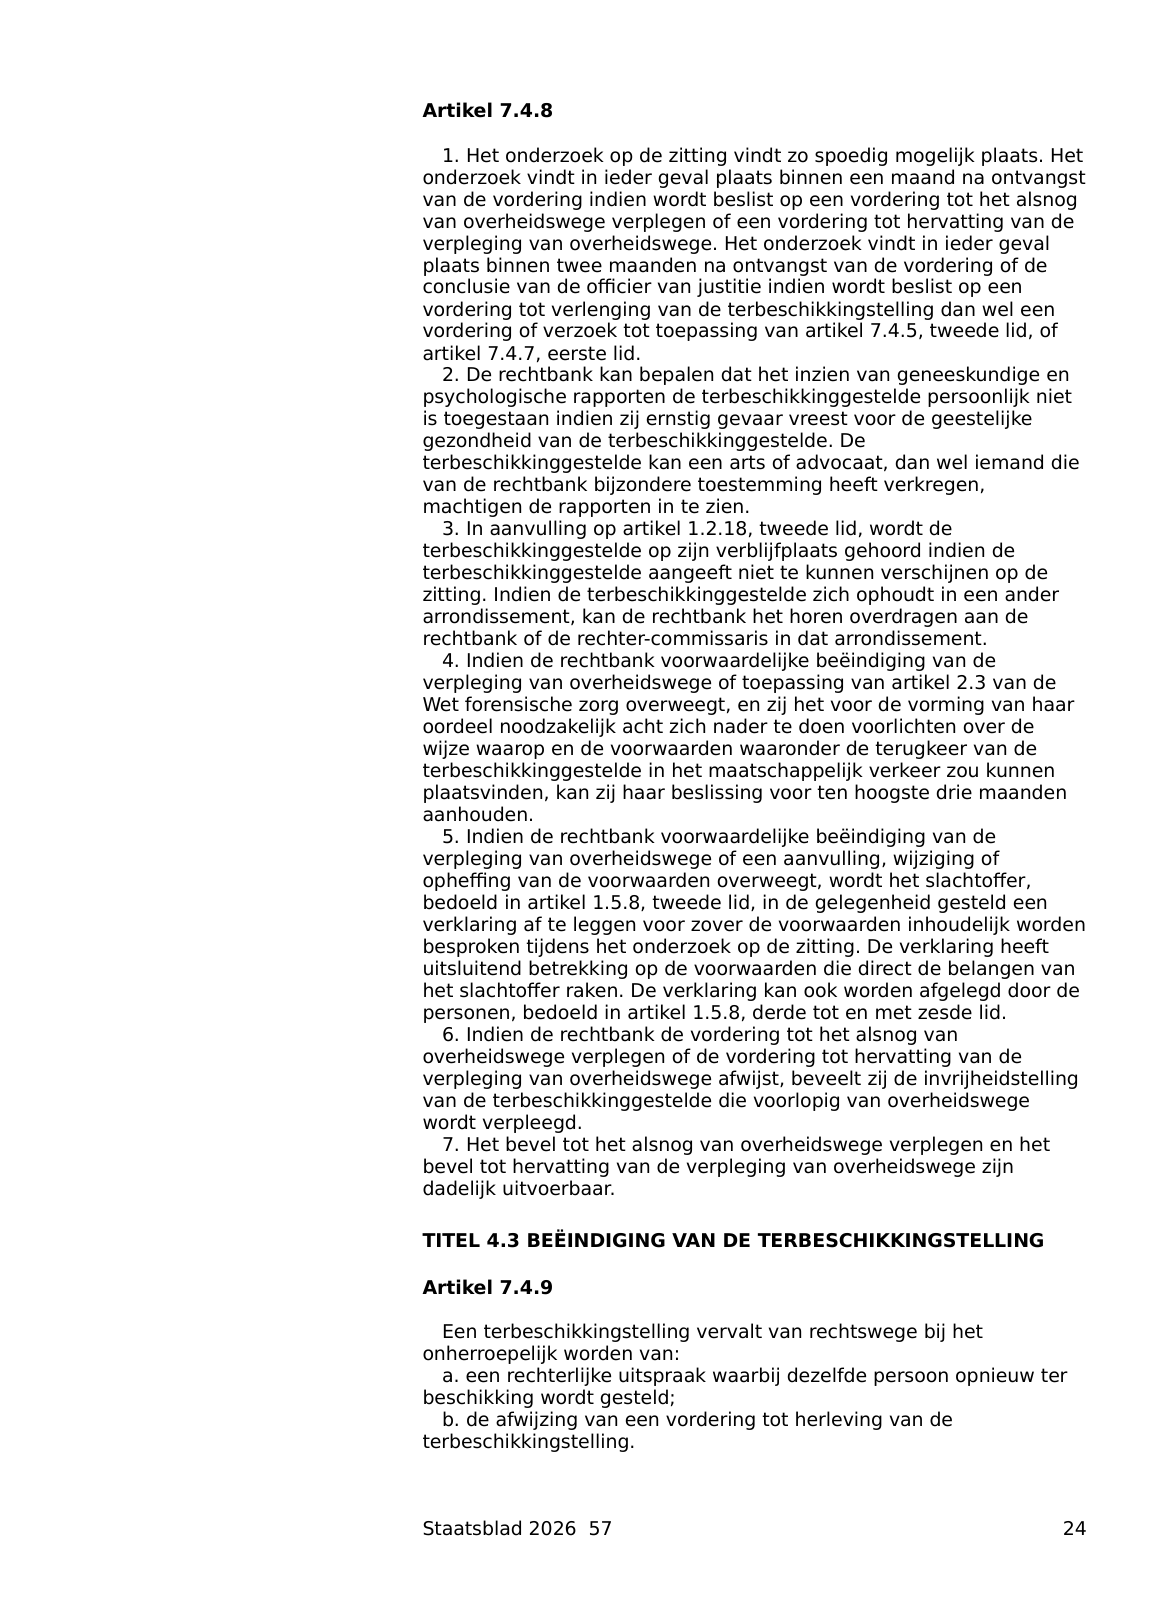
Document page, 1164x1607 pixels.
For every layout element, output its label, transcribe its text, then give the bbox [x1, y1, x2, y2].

text b. de afwijzing van een vordering tot herleving van de terbeschikkingstelling. [422, 1409, 1087, 1453]
text a. een rechterlijke uitspraak waarbij dezelfde persoon opnieuw ter beschikking wordt gesteld; [422, 1365, 1087, 1409]
subtitle Artikel 7.4.9 [422, 1277, 1087, 1298]
text 7. Het bevel tot het alsnog van overheidswege verplegen en het bevel tot hervatting van de verpleging van overheidswege zijn dadelijk uitvoerbaar. [422, 1134, 1087, 1199]
text Een terbeschikkingstelling vervalt van rechtswege bij het onherroepelijk worden van: [422, 1321, 1087, 1365]
text 5. Indien de rechtbank voorwaardelijke beëindiging van de verpleging van overheidswege of een aanvulling, wijziging of opheffing van de voorwaarden overweegt, wordt het slachtoffer, bedoeld in artikel 1.5.8, tweede lid, in de gelegenheid gesteld een verklaring af te leggen voor zover de voorwaarden inhoudelijk worden besproken tijdens het onderzoek op de zitting. De verklaring heeft uitsluitend betrekking op de voorwaarden die direct de belangen van het slachtoffer raken. De verklaring kan ook worden afgelegd door de personen, bedoeld in artikel 1.5.8, derde tot en met zesde lid. [422, 826, 1087, 1024]
text 4. Indien de rechtbank voorwaardelijke beëindiging van de verpleging van overheidswege of toepassing van artikel 2.3 van de Wet forensische zorg overweegt, en zij het voor de vorming van haar oordeel noodzakelijk acht zich nader te doen voorlichten over de wijze waarop en de voorwaarden waaronder de terugkeer van de terbeschikkinggestelde in het maatschappelijk verkeer zou kunnen plaatsvinden, kan zij haar beslissing voor ten hoogste drie maanden aanhouden. [422, 650, 1087, 826]
text 2. De rechtbank kan bepalen dat het inzien van geneeskundige en psychologische rapporten de terbeschikkinggestelde persoonlijk niet is toegestaan indien zij ernstig gevaar vreest voor de geestelijke gezondheid van de terbeschikkinggestelde. De terbeschikkinggestelde kan een arts of advocaat, dan wel iemand die van de rechtbank bijzondere toestemming heeft verkregen, machtigen de rapporten in te zien. [422, 364, 1087, 518]
subtitle Artikel 7.4.8 [422, 100, 1087, 122]
text 6. Indien de rechtbank de vordering tot het alsnog van overheidswege verplegen of de vordering tot hervatting van de verpleging van overheidswege afwijst, beveelt zij de invrijheidstelling van de terbeschikkinggestelde die voorlopig van overheidswege wordt verpleegd. [422, 1024, 1087, 1134]
text 3. In aanvulling op artikel 1.2.18, tweede lid, wordt de terbeschikkinggestelde op zijn verblijfplaats gehoord indien de terbeschikkinggestelde aangeeft niet te kunnen verschijnen op de zitting. Indien de terbeschikkinggestelde zich ophoudt in een ander arrondissement, kan de rechtbank het horen overdragen aan de rechtbank of de rechter-commissaris in dat arrondissement. [422, 518, 1087, 650]
subtitle TITEL 4.3 BEËINDIGING VAN DE TERBESCHIKKINGSTELLING [422, 1229, 1087, 1252]
text 1. Het onderzoek op de zitting vindt zo spoedig mogelijk plaats. Het onderzoek vindt in ieder geval plaats binnen een maand na ontvangst van de vordering indien wordt beslist op een vordering tot het alsnog van overheidswege verplegen of een vordering tot hervatting van de verpleging van overheidswege. Het onderzoek vindt in ieder geval plaats binnen twee maanden na ontvangst van de vordering of de conclusie van de officier van justitie indien wordt beslist op een vordering tot verlenging van de terbeschikkingstelling dan wel een vordering of verzoek tot toepassing van artikel 7.4.5, tweede lid, of artikel 7.4.7, eerste lid. [422, 144, 1087, 364]
